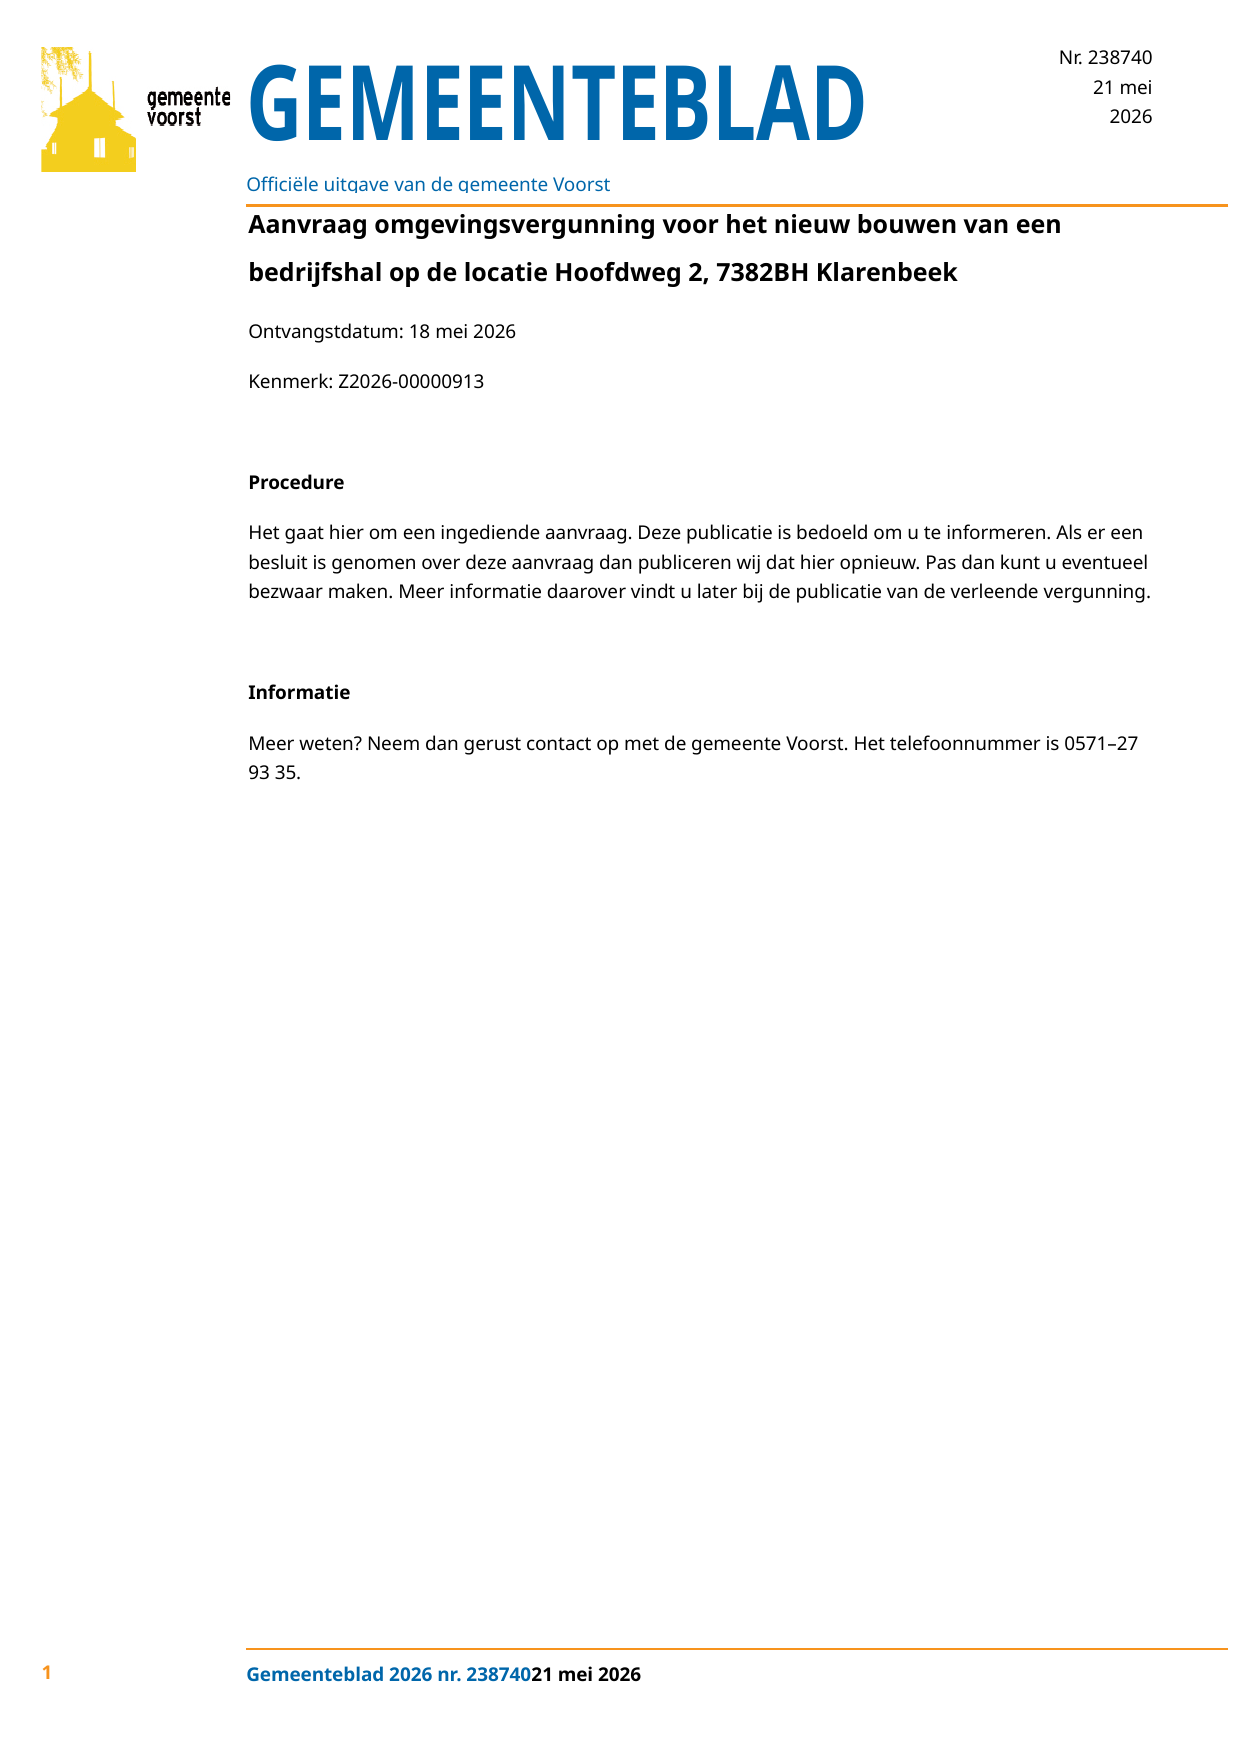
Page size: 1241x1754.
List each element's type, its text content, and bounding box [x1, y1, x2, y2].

text Informatie [248, 679, 1152, 705]
text Ontvangstdatum: 18 mei 2026 [248, 318, 1152, 344]
text Meer weten? Neem dan gerust contact op met de gemeente Voorst. Het telefoonnummer is 0571–27 93 35. [248, 730, 1152, 785]
text Aanvraag omgevingsvergunning voor het nieuw bouwen van een bedrijfshal op de locatie Hoofdweg 2, 7382BH Klarenbeek [248, 207, 1152, 288]
text Procedure [248, 469, 1152, 495]
text Het gaat hier om een ingediende aanvraag. Deze publicatie is bedoeld om u te informeren. Als er een besluit is genomen over deze aanvraag dan publiceren wij dat hier opnieuw. Pas dan kunt u eventueel bezwaar maken. Meer informatie daarover vindt u later bij de publicatie van de verleende vergunning. [248, 519, 1152, 604]
text Kenmerk: Z2026-00000913 [248, 368, 1152, 394]
picture [41, 47, 231, 172]
